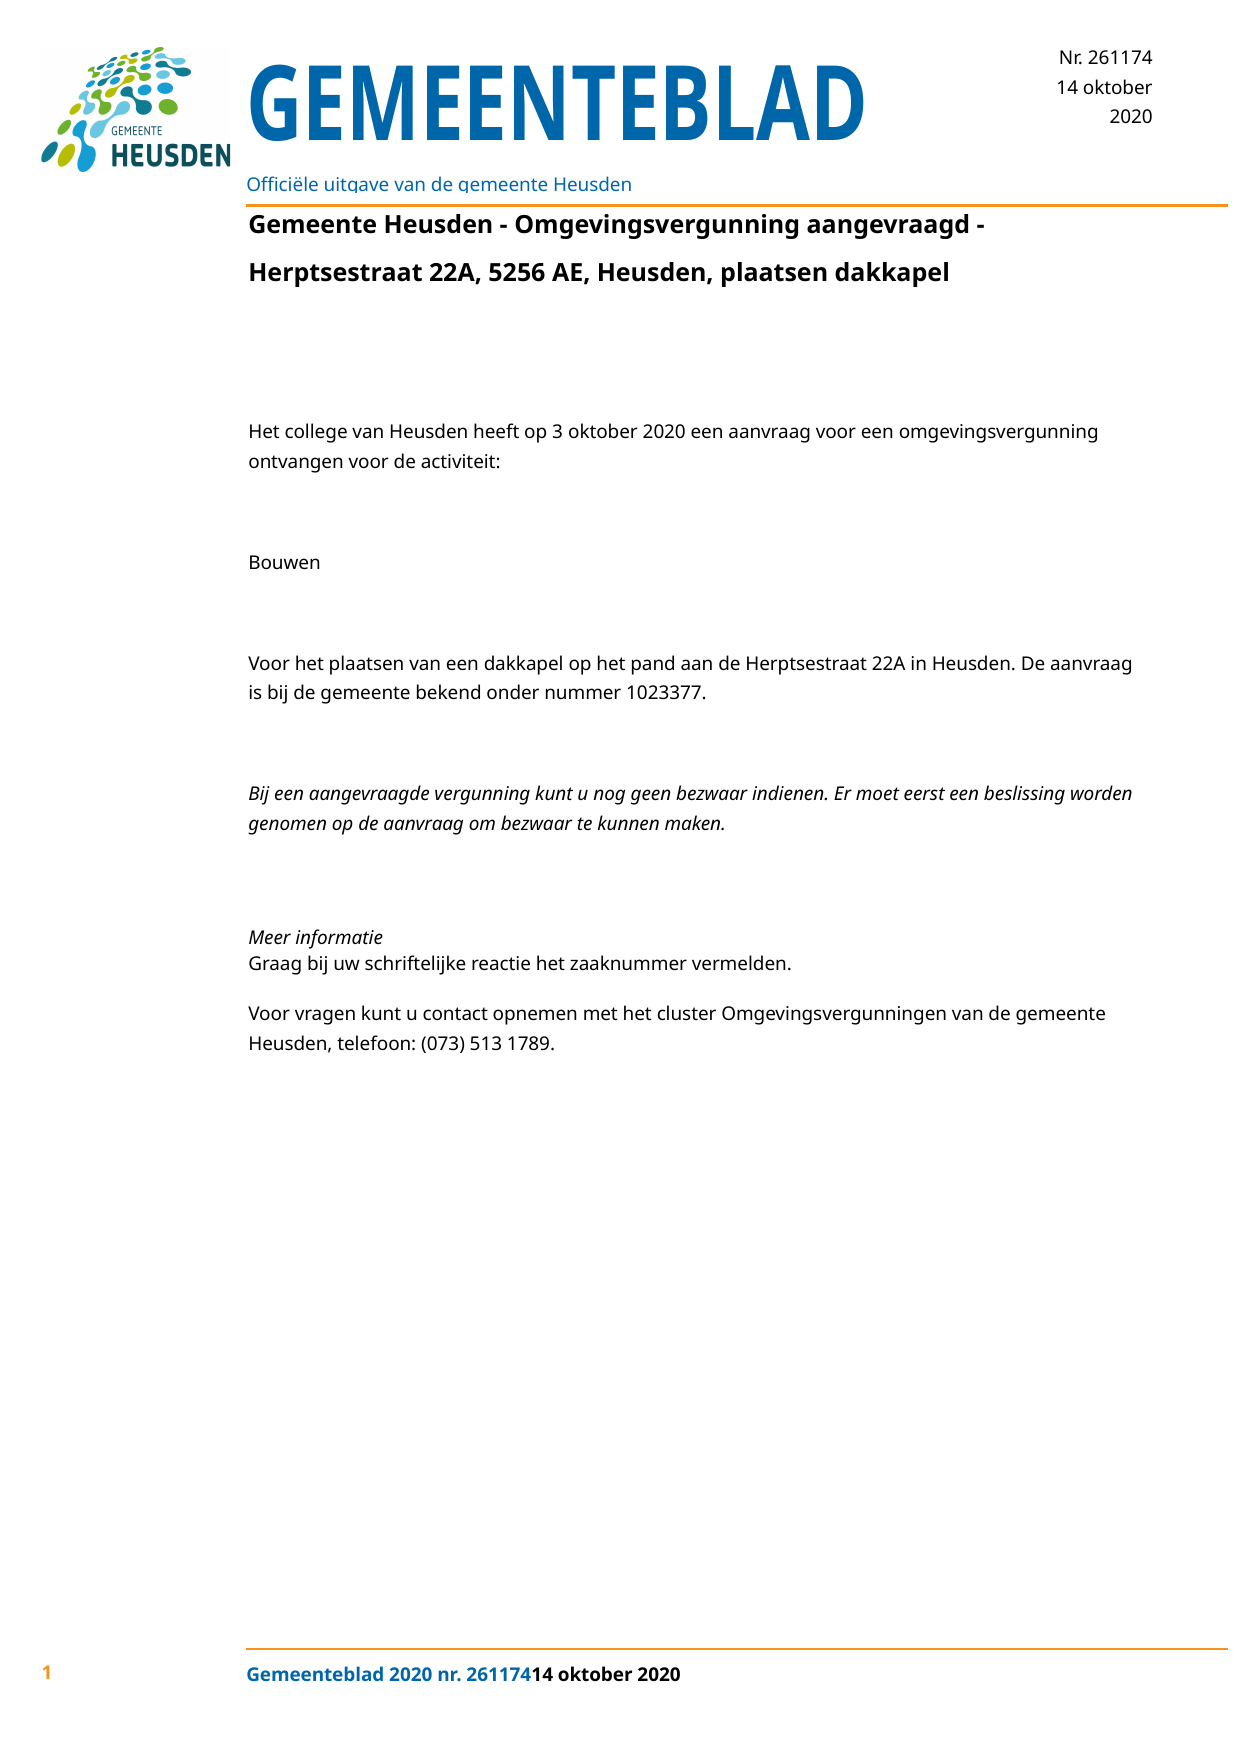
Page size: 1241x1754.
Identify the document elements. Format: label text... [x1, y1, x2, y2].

text Het college van Heusden heeft op 3 oktober 2020 een aanvraag voor een omgevingsvergunning ontvangen voor de activiteit: [248, 419, 1152, 474]
text Bij een aangevraagde vergunning kunt u nog geen bezwaar indienen. Er moet eerst een beslissing worden genomen op de aanvraag om bezwaar te kunnen maken. [248, 780, 1152, 836]
picture [41, 47, 231, 172]
text Graag bij uw schriftelijke reactie het zaaknummer vermelden. [248, 950, 1152, 976]
text Bouwen [248, 549, 1152, 575]
text Voor het plaatsen van een dakkapel op het pand aan de Herptsestraat 22A in Heusden. De aanvraag is bij de gemeente bekend onder nummer 1023377. [248, 650, 1152, 705]
text Voor vragen kunt u contact opnemen met het cluster Omgevingsvergunningen van de gemeente Heusden, telefoon: (073) 513 1789. [248, 1001, 1152, 1056]
text Gemeente Heusden - Omgevingsvergunning aangevraagd - Herptsestraat 22A, 5256 AE, Heusden, plaatsen dakkapel [248, 207, 1152, 288]
text Meer informatie [248, 924, 1152, 950]
